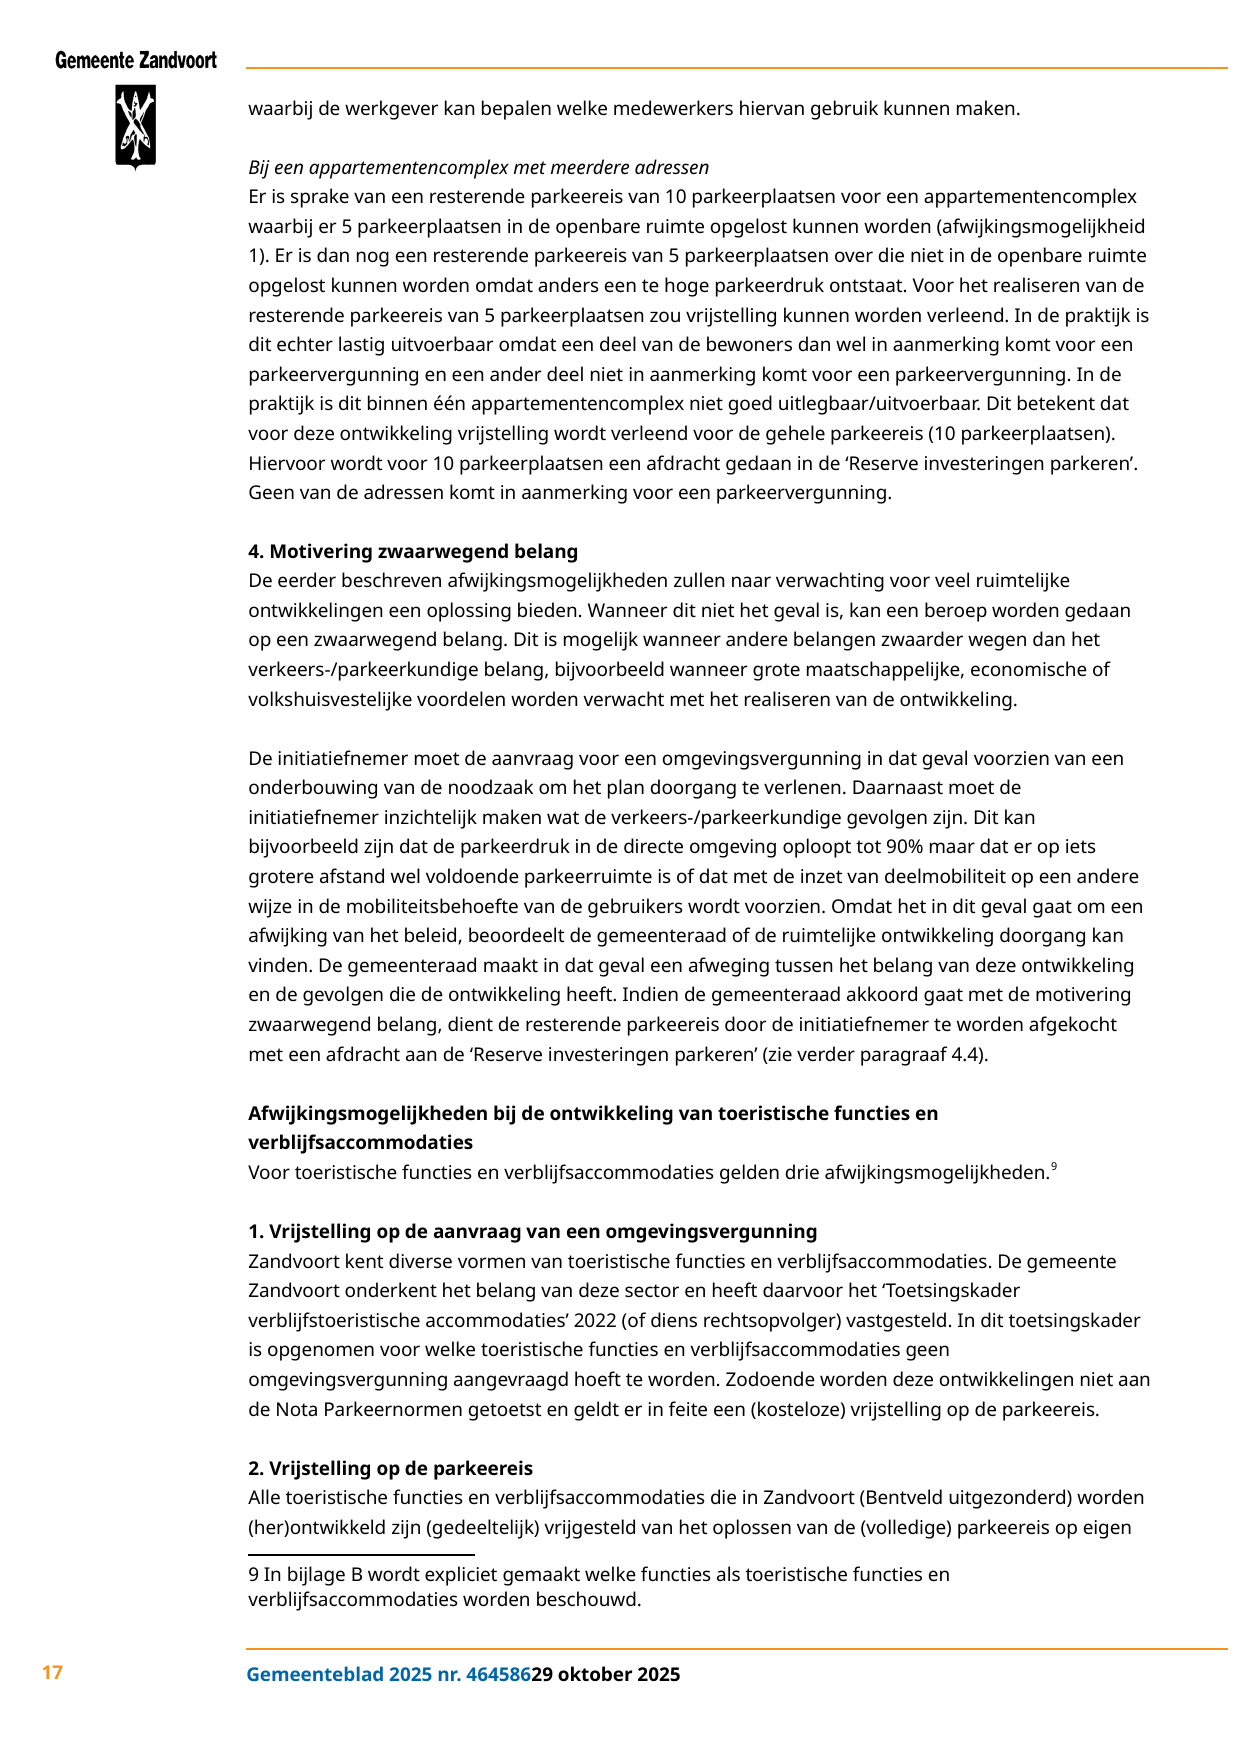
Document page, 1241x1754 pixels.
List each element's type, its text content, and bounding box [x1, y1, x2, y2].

picture [41, 47, 231, 172]
text Voor toeristische functies en verblijfsaccommodaties gelden drie afwijkingsmogelijkheden. [248, 1159, 1152, 1185]
text In bijlage B wordt expliciet gemaakt welke functies als toeristische functies en verblijfsaccommodaties worden beschouwd. [248, 1561, 1152, 1612]
text 1. Vrijstelling op de aanvraag van een omgevingsvergunning [248, 1218, 1152, 1244]
text De initiatiefnemer moet de aanvraag voor een omgevingsvergunning in dat geval voorzien van een onderbouwing van de noodzaak om het plan doorgang te verlenen. Daarnaast moet de initiatiefnemer inzichtelijk maken wat de verkeers-/parkeerkundige gevolgen zijn. Dit kan bijvoorbeeld zijn dat de parkeerdruk in de directe omgeving oploopt tot 90% maar dat er op iets grotere afstand wel voldoende parkeerruimte is of dat met de inzet van deelmobiliteit op een andere wijze in de mobiliteitsbehoefte van de gebruikers wordt voorzien. Omdat het in dit geval gaat om een afwijking van het beleid, beoordeelt de gemeenteraad of de ruimtelijke ontwikkeling doorgang kan vinden. De gemeenteraad maakt in dat geval een afweging tussen het belang van deze ontwikkeling en de gevolgen die de ontwikkeling heeft. Indien de gemeenteraad akkoord gaat met de motivering zwaarwegend belang, dient de resterende parkeereis door de initiatiefnemer te worden afgekocht met een afdracht aan de ‘Reserve investeringen parkeren’ (zie verder paragraaf 4.4). [248, 745, 1152, 1067]
text Zandvoort kent diverse vormen van toeristische functies en verblijfsaccommodaties. De gemeente Zandvoort onderkent het belang van deze sector en heeft daarvoor het ‘Toetsingskader verblijfstoeristische accommodaties’ 2022 (of diens rechtsopvolger) vastgesteld. In dit toetsingskader is opgenomen voor welke toeristische functies en verblijfsaccommodaties geen omgevingsvergunning aangevraagd hoeft te worden. Zodoende worden deze ontwikkelingen niet aan de Nota Parkeernormen getoetst en geldt er in feite een (kosteloze) vrijstelling op de parkeereis. [248, 1248, 1152, 1422]
table_header waarbij de werkgever kan bepalen welke medewerkers hiervan gebruik kunnen maken. Bij een appartementencomplex met meerdere adressen Er is sprake van een resterende parkeereis van 10 parkeerplaatsen voor een appartementencomplex waarbij er 5 parkeerplaatsen in de openbare ruimte opgelost kunnen worden (afwijkingsmogelijkheid 1). Er is dan nog een resterende parkeereis van 5 parkeerplaatsen over die niet in de openbare ruimte opgelost kunnen worden omdat anders een te hoge parkeerdruk ontstaat. Voor het realiseren van de resterende parkeereis van 5 parkeerplaatsen zou vrijstelling kunnen worden verleend. In de praktijk is dit echter lastig uitvoerbaar omdat een deel van de bewoners dan wel in aanmerking komt voor een parkeervergunning en een ander deel niet in aanmerking komt voor een parkeervergunning. In de praktijk is dit binnen één appartementencomplex niet goed uitlegbaar/uitvoerbaar. Dit betekent dat voor deze ontwikkeling vrijstelling wordt verleend voor de gehele parkeereis (10 parkeerplaatsen). Hiervoor wordt voor 10 parkeerplaatsen een afdracht gedaan in de ‘Reserve investeringen parkeren’. Geen van de adressen komt in aanmerking voor een parkeervergunning. [248, 95, 1152, 505]
text Alle toeristische functies en verblijfsaccommodaties die in Zandvoort (Bentveld uitgezonderd) worden (her)ontwikkeld zijn (gedeeltelijk) vrijgesteld van het oplossen van de (volledige) parkeereis op eigen [248, 1484, 1152, 1540]
text Afwijkingsmogelijkheden bij de ontwikkeling van toeristische functies en verblijfsaccommodaties [248, 1100, 1152, 1155]
text 2. Vrijstelling op de parkeereis [248, 1455, 1152, 1481]
text De eerder beschreven afwijkingsmogelijkheden zullen naar verwachting voor veel ruimtelijke ontwikkelingen een oplossing bieden. Wanneer dit niet het geval is, kan een beroep worden gedaan op een zwaarwegend belang. Dit is mogelijk wanneer andere belangen zwaarder wegen dan het verkeers-/parkeerkundige belang, bijvoorbeeld wanneer grote maatschappelijke, economische of volkshuisvestelijke voordelen worden verwacht met het realiseren van de ontwikkeling. [248, 567, 1152, 712]
text 4. Motivering zwaarwegend belang [248, 538, 1152, 564]
